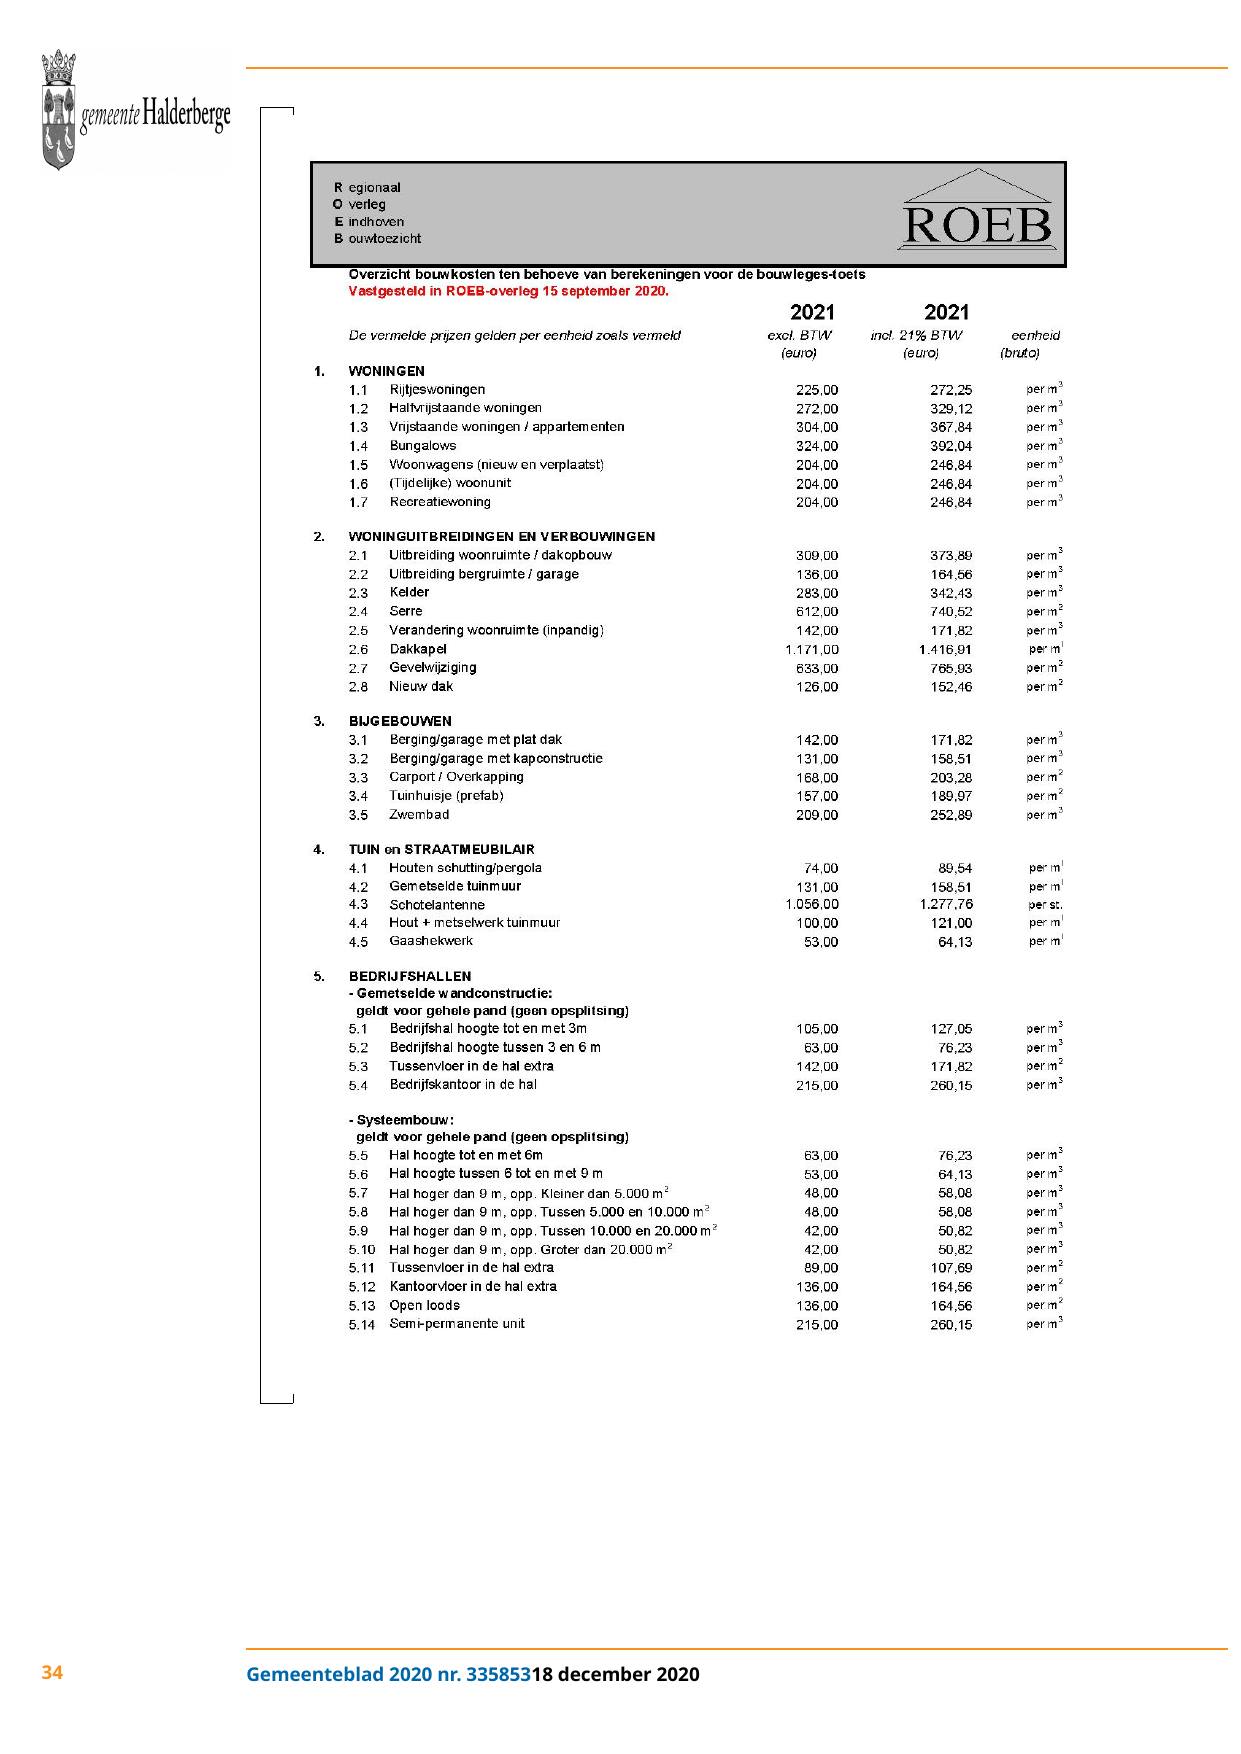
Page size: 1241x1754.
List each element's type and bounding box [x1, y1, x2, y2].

picture [268, 115, 1173, 1394]
picture [41, 47, 231, 172]
